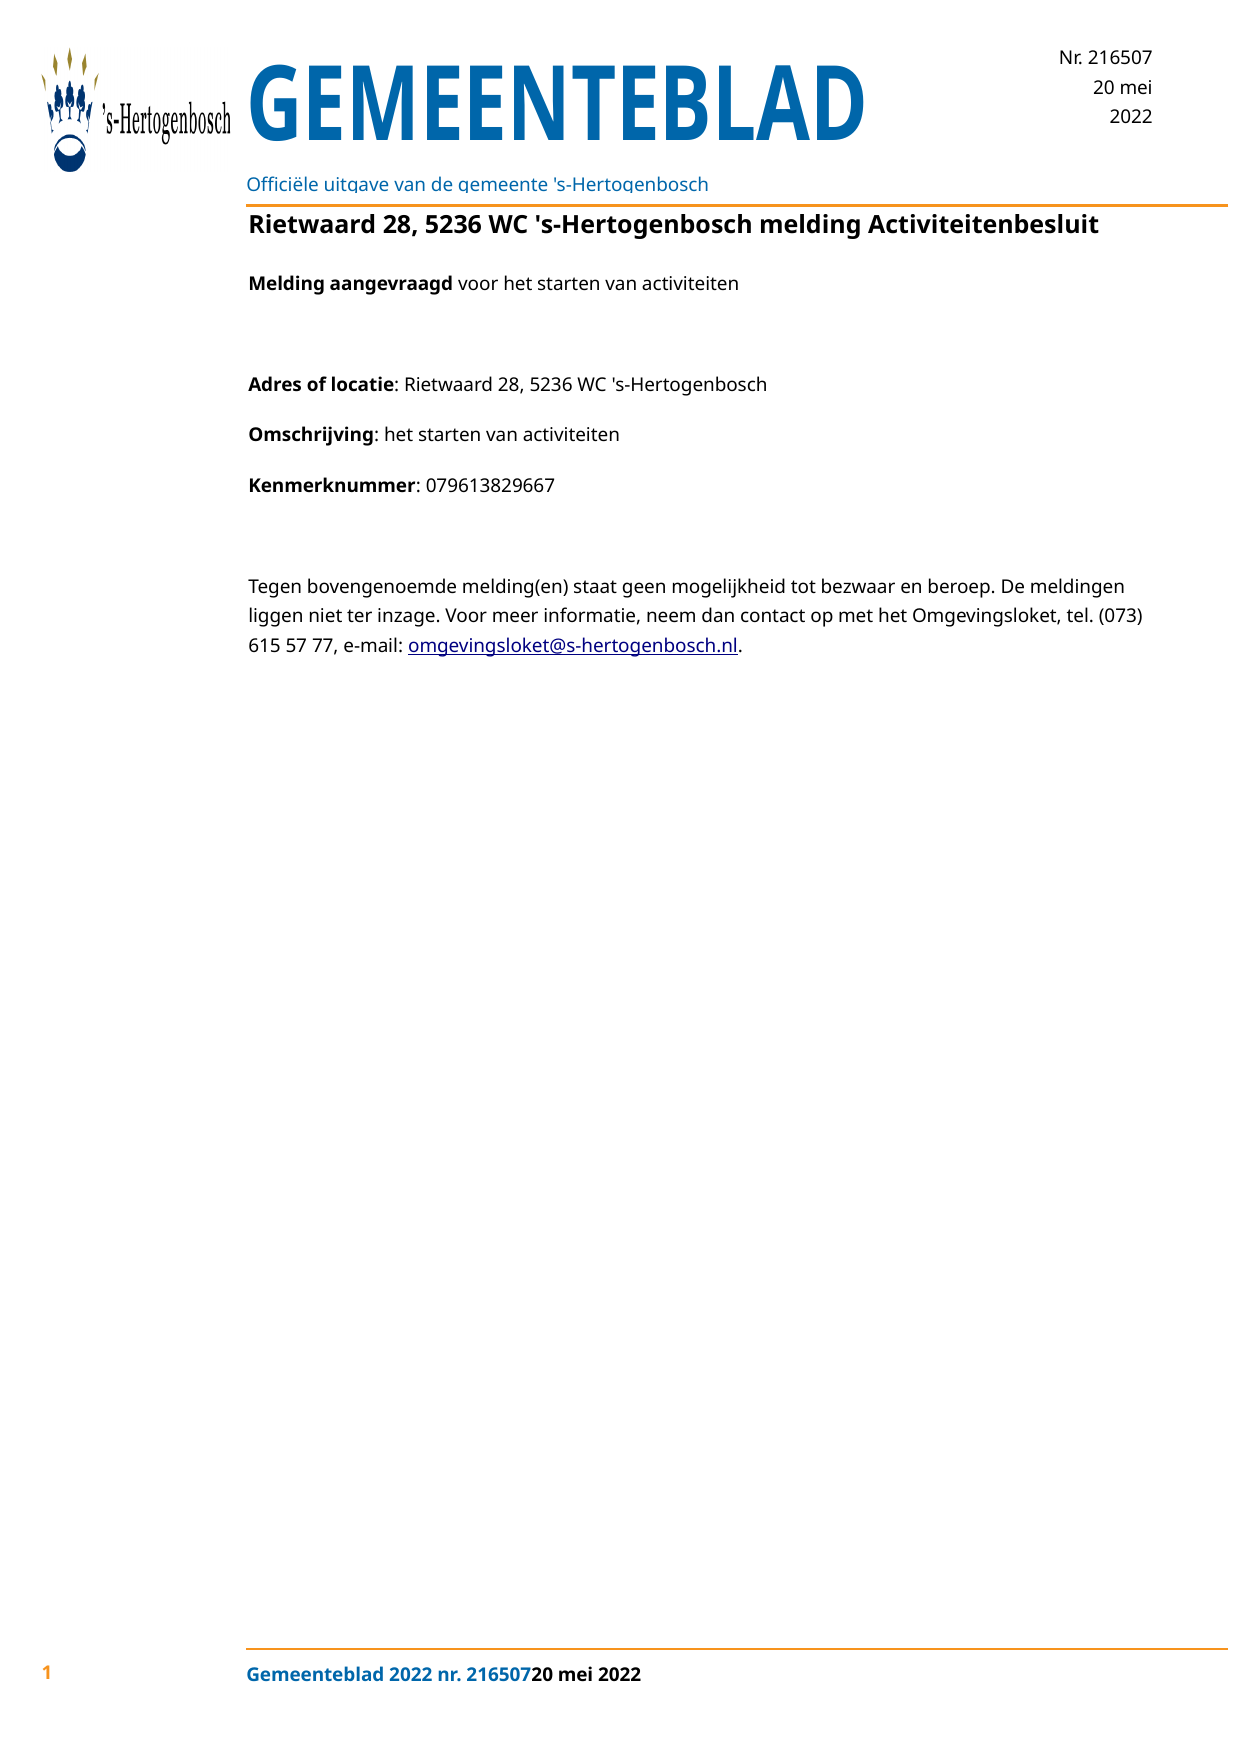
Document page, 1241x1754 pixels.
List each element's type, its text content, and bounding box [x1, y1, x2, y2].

text Rietwaard 28, 5236 WC 's-Hertogenbosch melding Activiteitenbesluit [248, 207, 1152, 241]
text Kenmerknummer: 079613829667 [248, 472, 1152, 498]
text Melding aangevraagd voor het starten van activiteiten [248, 270, 1152, 296]
text Tegen bovengenoemde melding(en) staat geen mogelijkheid tot bezwaar en beroep. De meldingen liggen niet ter inzage. Voor meer informatie, neem dan contact op met het Omgevingsloket, tel. (073) 615 57 77, e-mail: omgevingsloket@s-hertogenbosch.nl. [248, 573, 1152, 658]
picture [41, 47, 231, 172]
text Adres of locatie: Rietwaard 28, 5236 WC 's-Hertogenbosch [248, 371, 1152, 397]
text Omschrijving: het starten van activiteiten [248, 422, 1152, 447]
